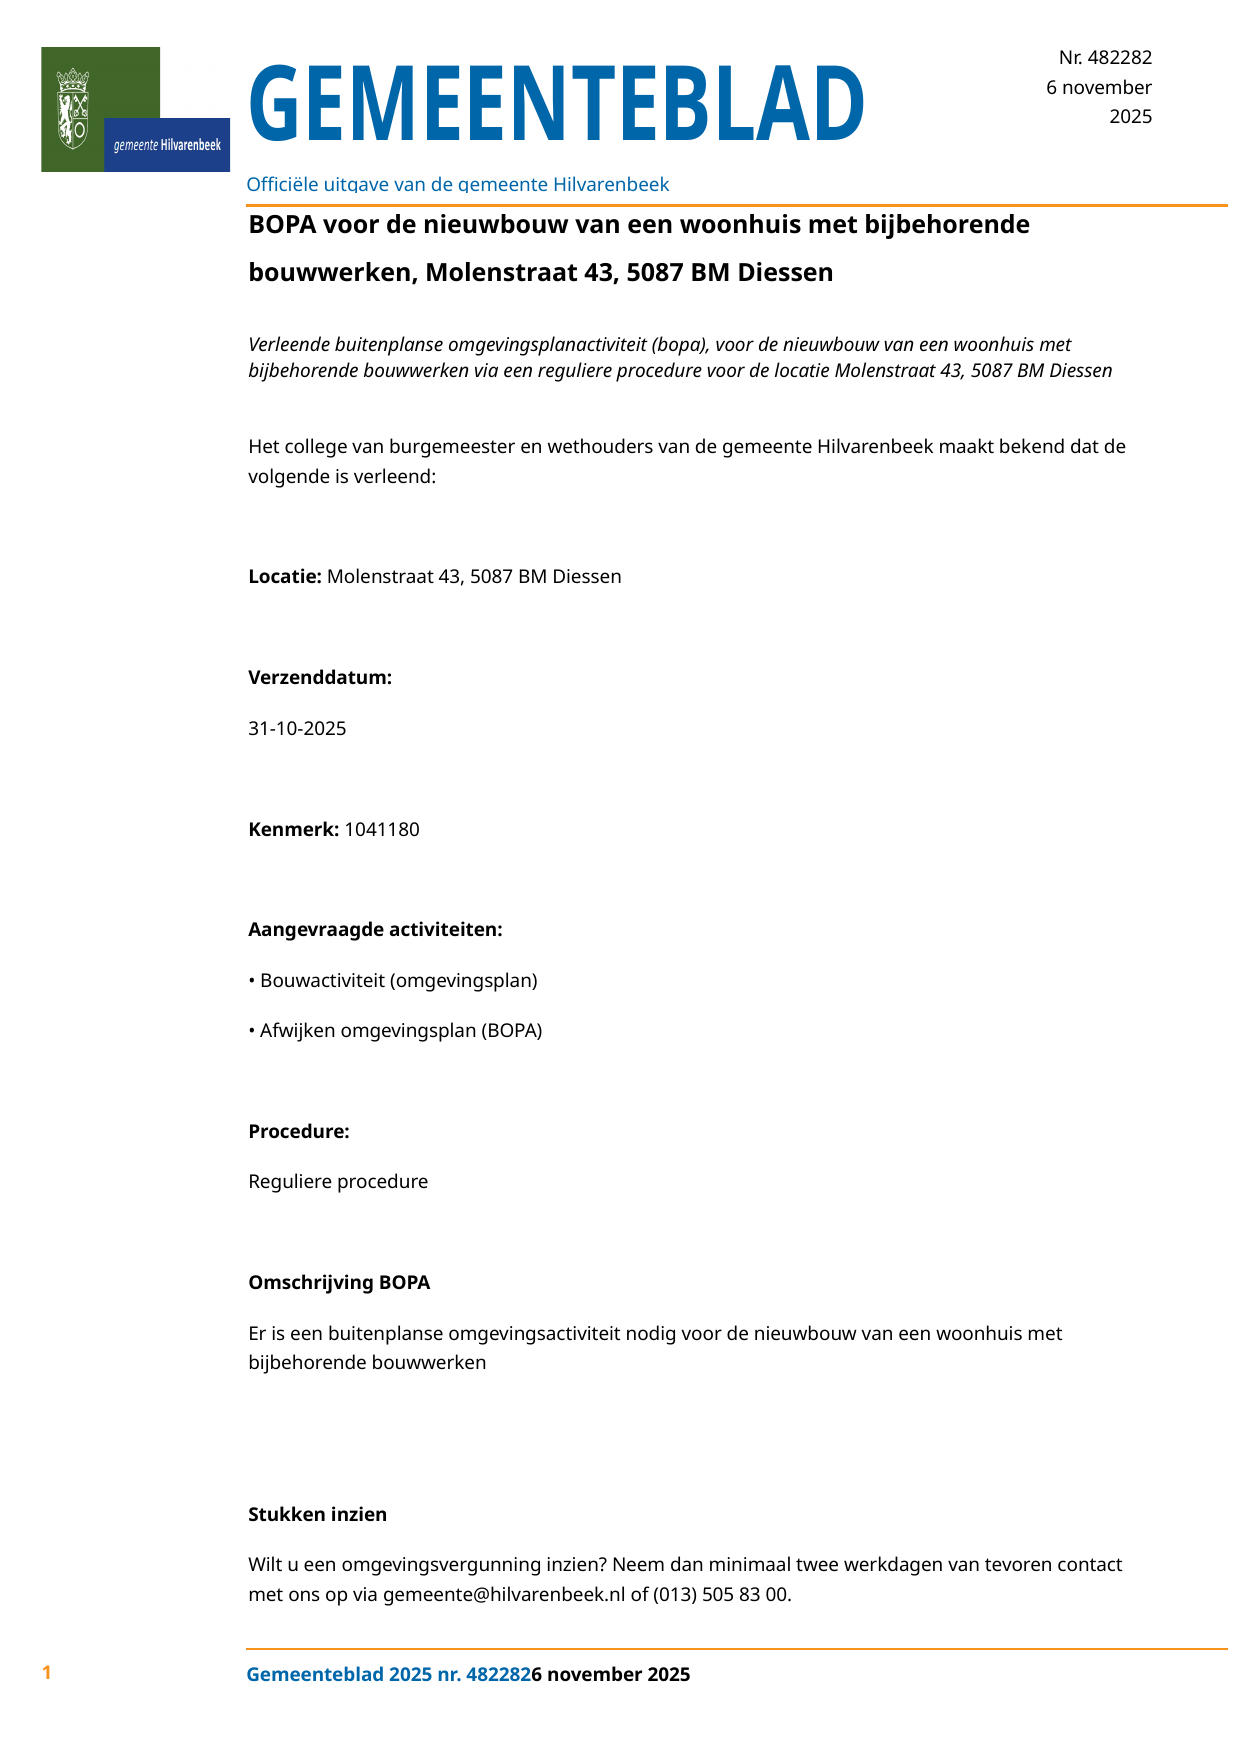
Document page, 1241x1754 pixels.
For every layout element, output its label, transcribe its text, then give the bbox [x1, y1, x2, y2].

text Reguliere procedure [248, 1169, 1152, 1194]
text Er is een buitenplanse omgevingsactiviteit nodig voor de nieuwbouw van een woonhuis met bijbehorende bouwwerken [248, 1320, 1152, 1375]
text Stukken inzien [248, 1501, 1152, 1527]
picture [41, 47, 231, 172]
text • Afwijken omgevingsplan (BOPA) [248, 1017, 1152, 1043]
text 31-10-2025 [248, 715, 1152, 741]
text Procedure: [248, 1118, 1152, 1144]
text BOPA voor de nieuwbouw van een woonhuis met bijbehorende bouwwerken, Molenstraat 43, 5087 BM Diessen [248, 207, 1152, 288]
text Locatie: Molenstraat 43, 5087 BM Diessen [248, 564, 1152, 589]
text Aangevraagde activiteiten: [248, 917, 1152, 942]
text • Bouwactiviteit (omgevingsplan) [248, 967, 1152, 993]
text Verleende buitenplanse omgevingsplanactiviteit (bopa), voor de nieuwbouw van een woonhuis met bijbehorende bouwwerken via een reguliere procedure voor de locatie Molenstraat 43, 5087 BM Diessen [248, 331, 1152, 383]
text Verzenddatum: [248, 664, 1152, 690]
text Kenmerk: 1041180 [248, 816, 1152, 842]
text Het college van burgemeester en wethouders van de gemeente Hilvarenbeek maakt bekend dat de volgende is verleend: [248, 433, 1152, 489]
text Omschrijving BOPA [248, 1269, 1152, 1295]
text Wilt u een omgevingsvergunning inzien? Neem dan minimaal twee werkdagen van tevoren contact met ons op via gemeente@hilvarenbeek.nl of (013) 505 83 00. [248, 1551, 1152, 1607]
